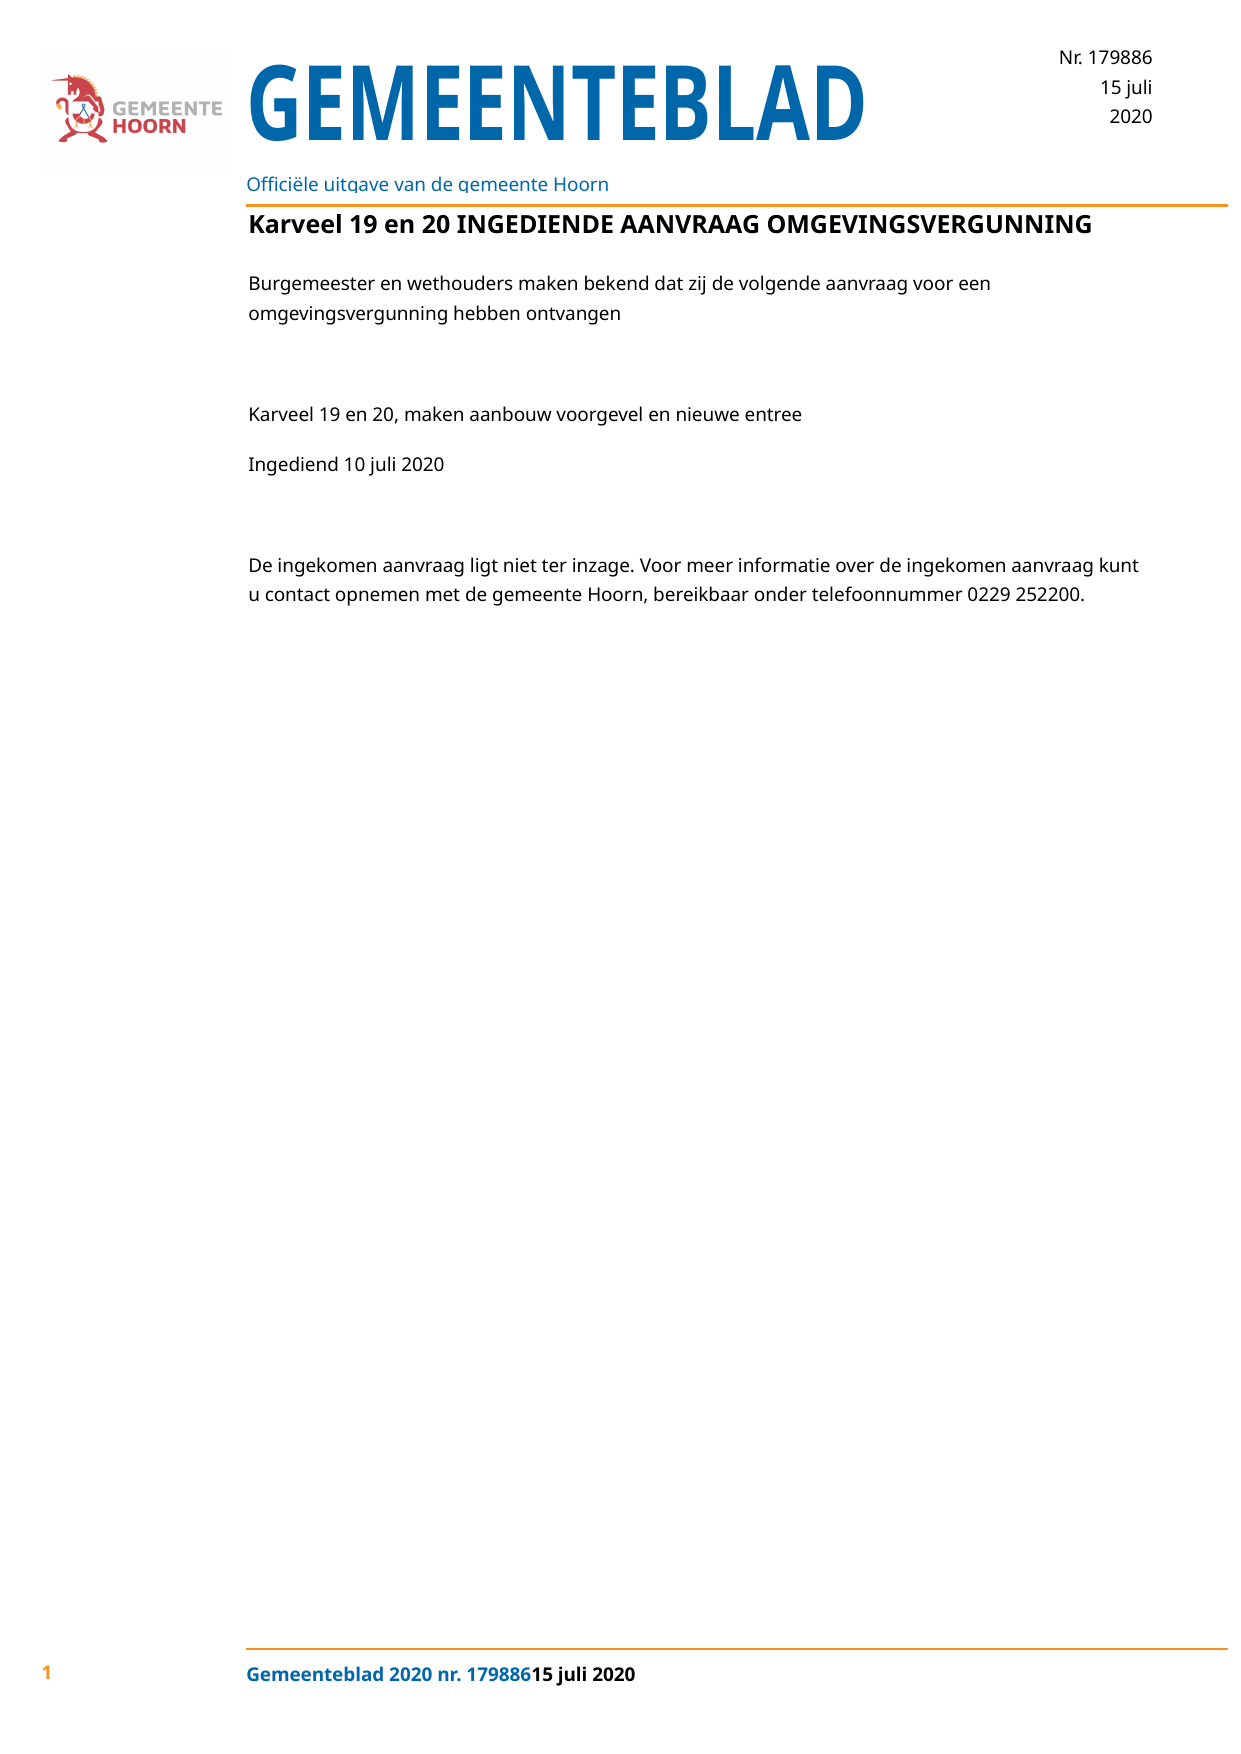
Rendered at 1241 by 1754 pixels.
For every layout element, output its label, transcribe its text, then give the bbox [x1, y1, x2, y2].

text De ingekomen aanvraag ligt niet ter inzage. Voor meer informatie over de ingekomen aanvraag kunt u contact opnemen met de gemeente Hoorn, bereikbaar onder telefoonnummer 0229 252200. [248, 552, 1152, 607]
text Karveel 19 en 20 INGEDIENDE AANVRAAG OMGEVINGSVERGUNNING [248, 207, 1152, 241]
picture [41, 47, 231, 172]
text Karveel 19 en 20, maken aanbouw voorgevel en nieuwe entree [248, 401, 1152, 426]
text Ingediend 10 juli 2020 [248, 451, 1152, 477]
text Burgemeester en wethouders maken bekend dat zij de volgende aanvraag voor een omgevingsvergunning hebben ontvangen [248, 270, 1152, 326]
